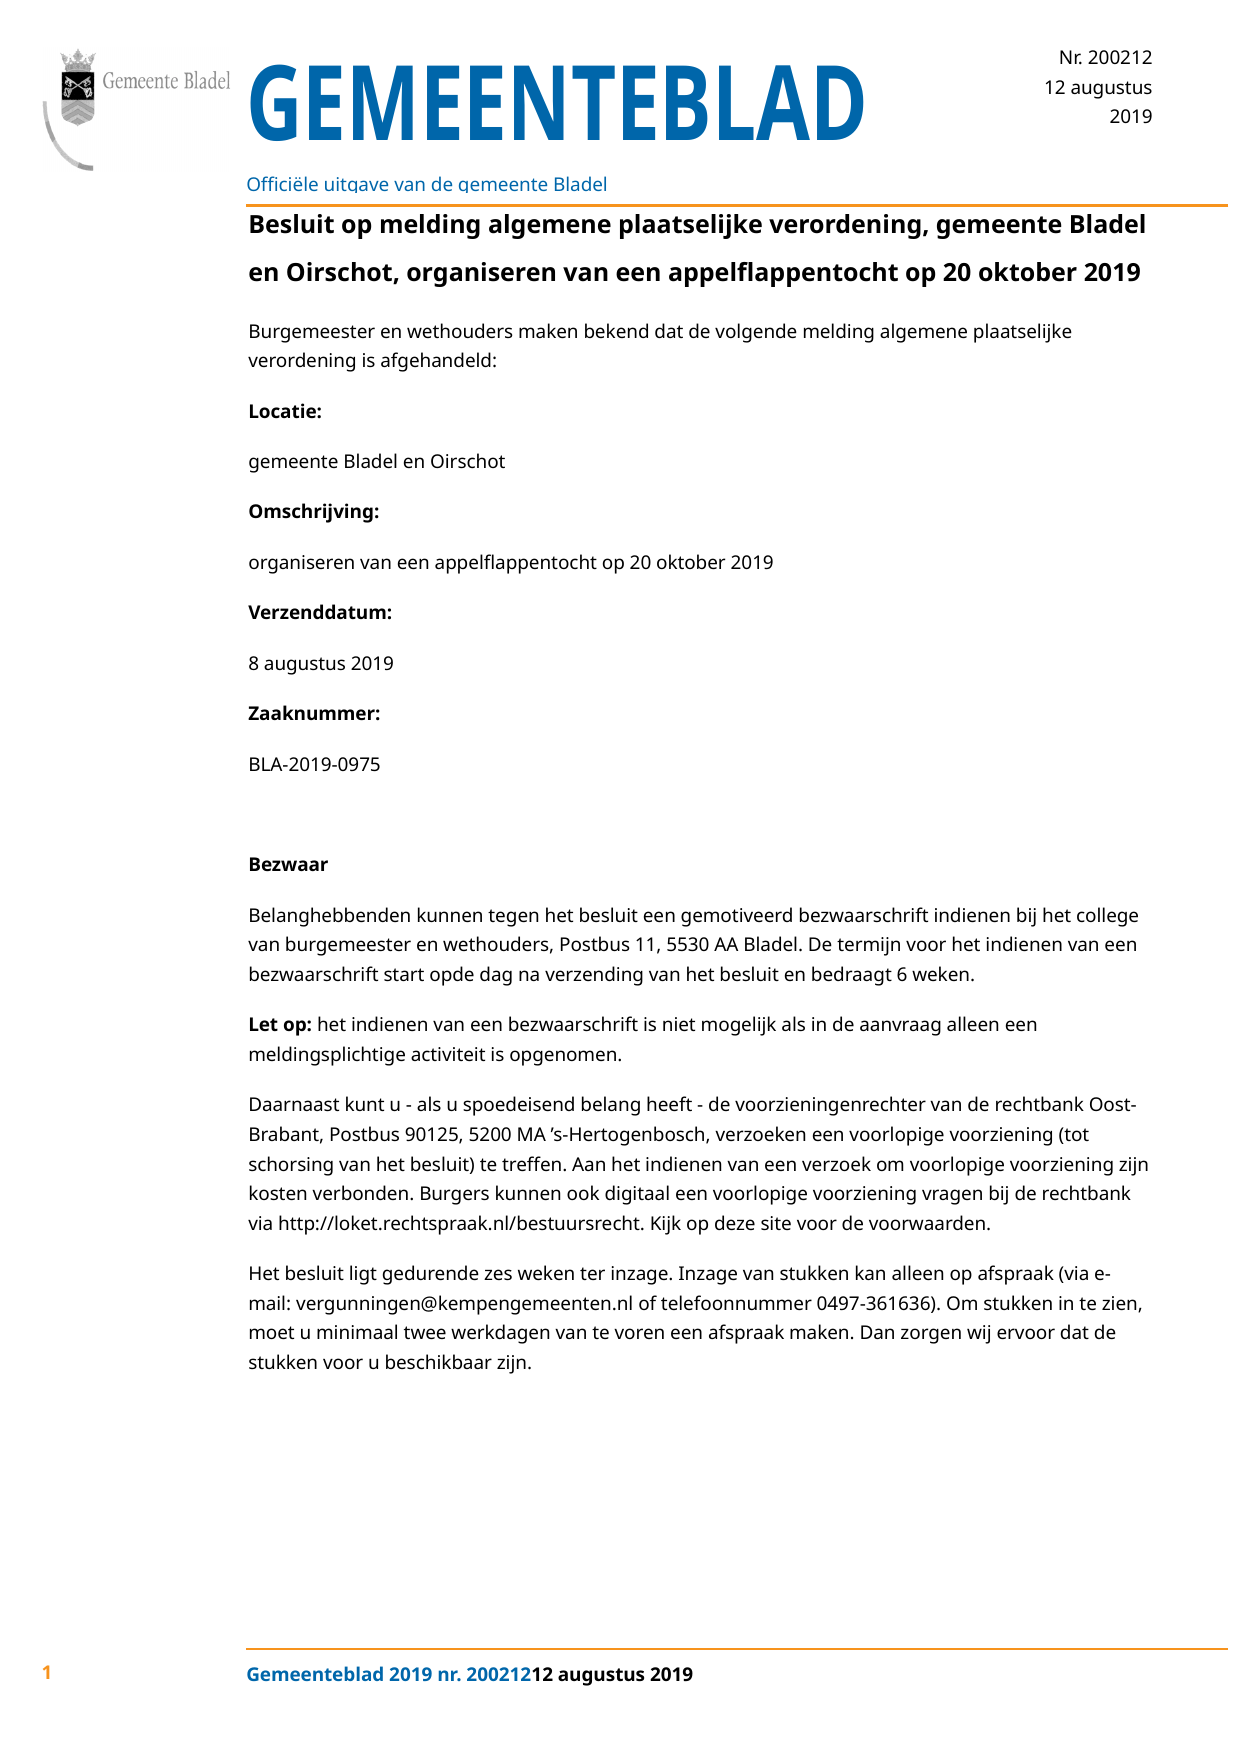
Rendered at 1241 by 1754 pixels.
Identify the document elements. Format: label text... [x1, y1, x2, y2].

text Burgemeester en wethouders maken bekend dat de volgende melding algemene plaatselijke verordening is afgehandeld: [248, 318, 1152, 373]
text Het besluit ligt gedurende zes weken ter inzage. Inzage van stukken kan alleen op afspraak (via e-mail: vergunningen@kempengemeenten.nl of telefoonnummer 0497-361636). Om stukken in te zien, moet u minimaal twee werkdagen van te voren een afspraak maken. Dan zorgen wij ervoor dat de stukken voor u beschikbaar zijn. [248, 1260, 1152, 1375]
text gemeente Bladel en Oirschot [248, 448, 1152, 474]
text BLA-2019-0975 [248, 751, 1152, 777]
text Daarnaast kunt u - als u spoedeisend belang heeft - de voorzieningenrechter van de rechtbank Oost-Brabant, Postbus 90125, 5200 MA ’s-Hertogenbosch, verzoeken een voorlopige voorziening (tot schorsing van het besluit) te treffen. Aan het indienen van een verzoek om voorlopige voorziening zijn kosten verbonden. Burgers kunnen ook digitaal een voorlopige voorziening vragen bij de rechtbank via http://loket.rechtspraak.nl/bestuursrecht. Kijk op deze site voor de voorwaarden. [248, 1092, 1152, 1236]
text Bezwaar [248, 852, 1152, 877]
text Locatie: [248, 398, 1152, 424]
text Zaaknummer: [248, 700, 1152, 726]
text 8 augustus 2019 [248, 650, 1152, 676]
picture [41, 47, 231, 172]
text Let op: het indienen van een bezwaarschrift is niet mogelijk als in de aanvraag alleen een meldingsplichtige activiteit is opgenomen. [248, 1012, 1152, 1067]
text Verzenddatum: [248, 599, 1152, 625]
text Omschrijving: [248, 499, 1152, 524]
text Belanghebbenden kunnen tegen het besluit een gemotiveerd bezwaarschrift indienen bij het college van burgemeester en wethouders, Postbus 11, 5530 AA Bladel. De termijn voor het indienen van een bezwaarschrift start opde dag na verzending van het besluit en bedraagt 6 weken. [248, 902, 1152, 987]
text Besluit op melding algemene plaatselijke verordening, gemeente Bladel en Oirschot, organiseren van een appelflappentocht op 20 oktober 2019 [248, 207, 1152, 288]
text organiseren van een appelflappentocht op 20 oktober 2019 [248, 549, 1152, 575]
